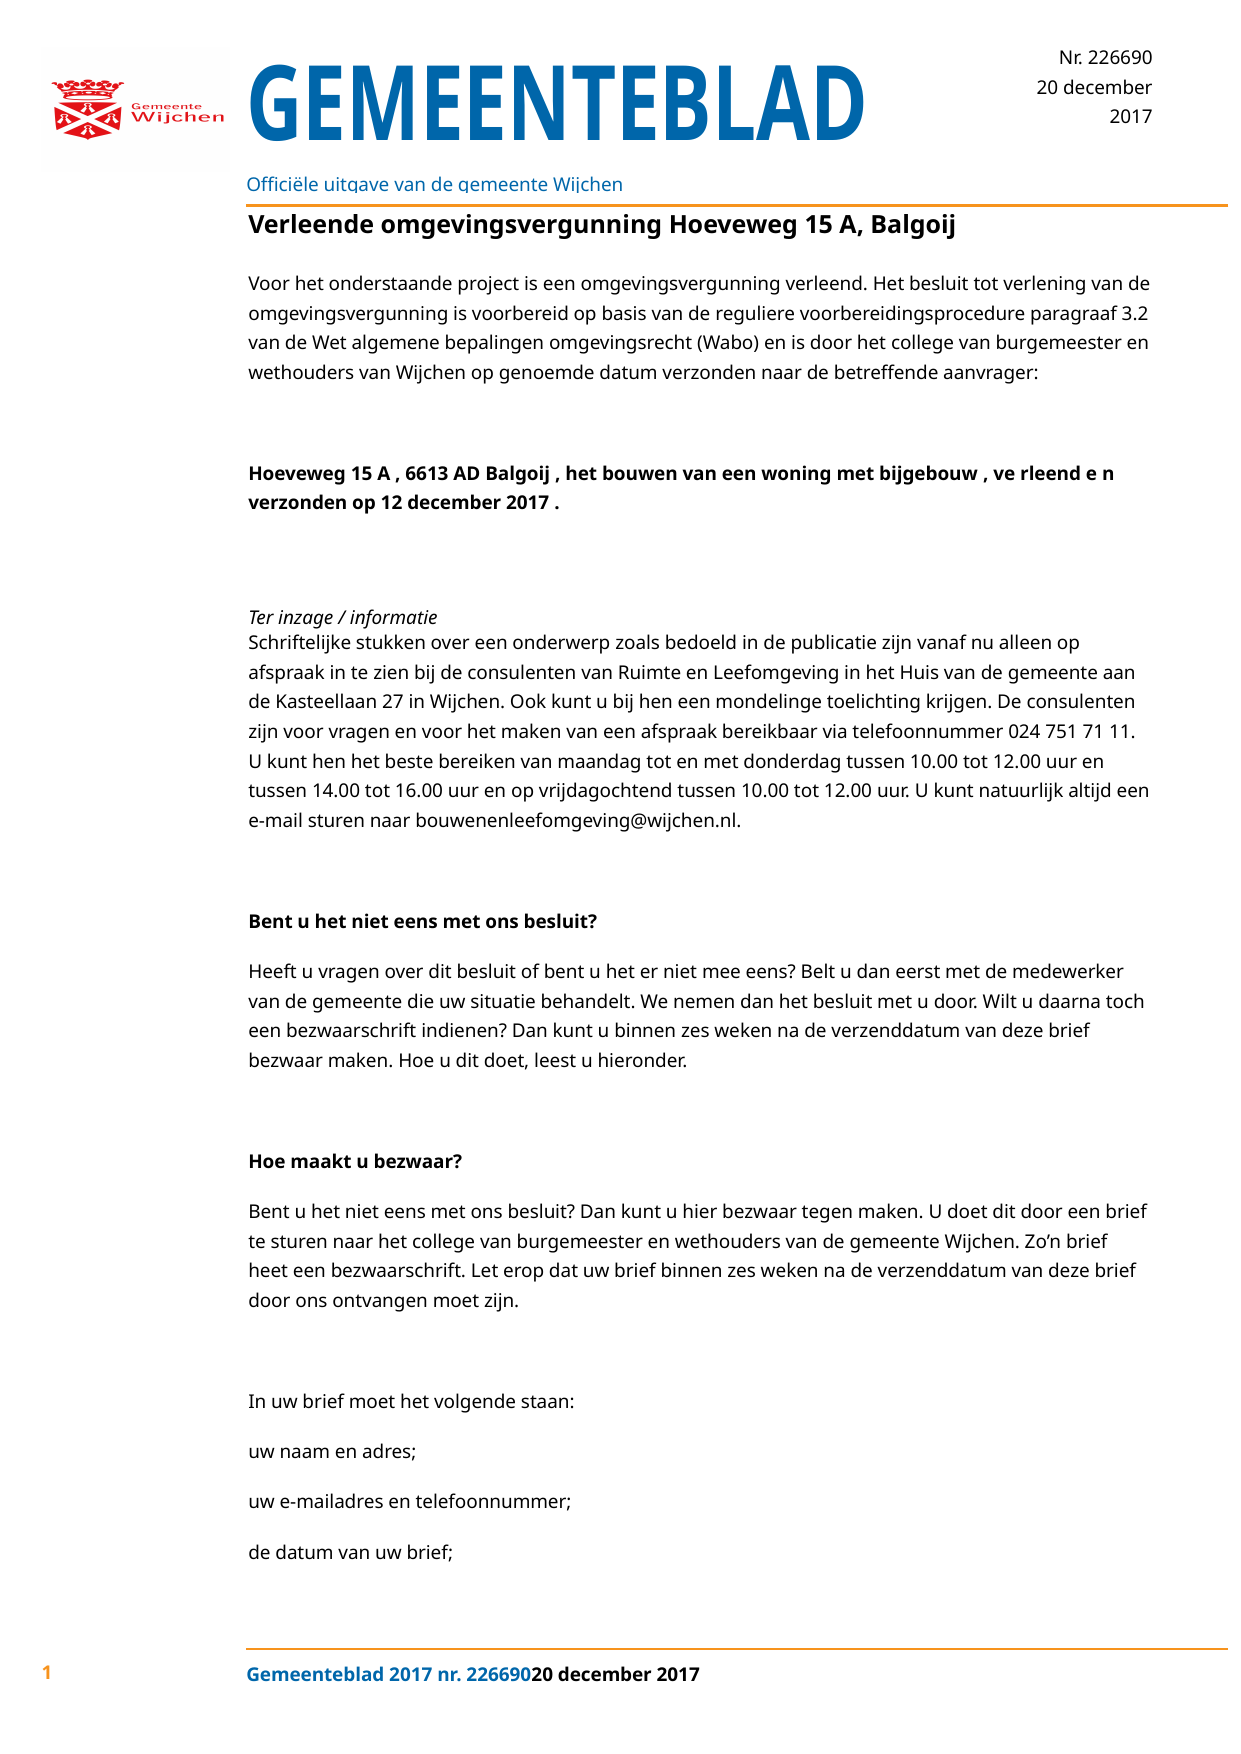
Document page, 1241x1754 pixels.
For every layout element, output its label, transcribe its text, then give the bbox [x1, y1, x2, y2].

text Bent u het niet eens met ons besluit? Dan kunt u hier bezwaar tegen maken. U doet dit door een brief te sturen naar het college van burgemeester en wethouders van de gemeente Wijchen. Zo’n brief heet een bezwaarschrift. Let erop dat uw brief binnen zes weken na de verzenddatum van deze brief door ons ontvangen moet zijn. [248, 1198, 1152, 1313]
text uw naam en adres; [248, 1438, 1152, 1464]
text de datum van uw brief; [248, 1539, 1152, 1565]
text In uw brief moet het volgende staan: [248, 1388, 1152, 1414]
text Heeft u vragen over dit besluit of bent u het er niet mee eens? Belt u dan eerst met de medewerker van de gemeente die uw situatie behandelt. We nemen dan het besluit met u door. Wilt u daarna toch een bezwaarschrift indienen? Dan kunt u binnen zes weken na de verzenddatum van deze brief bezwaar maken. Hoe u dit doet, leest u hieronder. [248, 958, 1152, 1073]
text Ter inzage / informatie [248, 604, 1152, 629]
text Hoeveweg 15 A , 6613 AD Balgoij , het bouwen van een woning met bijgebouw , ve rleend e n verzonden op 12 december 2017 . [248, 460, 1152, 515]
text Verleende omgevingsvergunning Hoeveweg 15 A, Balgoij [248, 207, 1152, 241]
text uw e-mailadres en telefoonnummer; [248, 1489, 1152, 1514]
text Schriftelijke stukken over een onderwerp zoals bedoeld in de publicatie zijn vanaf nu alleen op afspraak in te zien bij de consulenten van Ruimte en Leefomgeving in het Huis van de gemeente aan de Kasteellaan 27 in Wijchen. Ook kunt u bij hen een mondelinge toelichting krijgen. De consulenten zijn voor vragen en voor het maken van een afspraak bereikbaar via telefoonnummer 024 751 71 11. U kunt hen het beste bereiken van maandag tot en met donderdag tussen 10.00 tot 12.00 uur en tussen 14.00 tot 16.00 uur en op vrijdagochtend tussen 10.00 tot 12.00 uur. U kunt natuurlijk altijd een e-mail sturen naar bouwenenleefomgeving@wijchen.nl. [248, 629, 1152, 833]
text Hoe maakt u bezwaar? [248, 1148, 1152, 1174]
text Bent u het niet eens met ons besluit? [248, 908, 1152, 934]
picture [41, 47, 231, 172]
text Voor het onderstaande project is een omgevingsvergunning verleend. Het besluit tot verlening van de omgevingsvergunning is voorbereid op basis van de reguliere voorbereidingsprocedure paragraaf 3.2 van de Wet algemene bepalingen omgevingsrecht (Wabo) en is door het college van burgemeester en wethouders van Wijchen op genoemde datum verzonden naar de betreffende aanvrager: [248, 270, 1152, 385]
